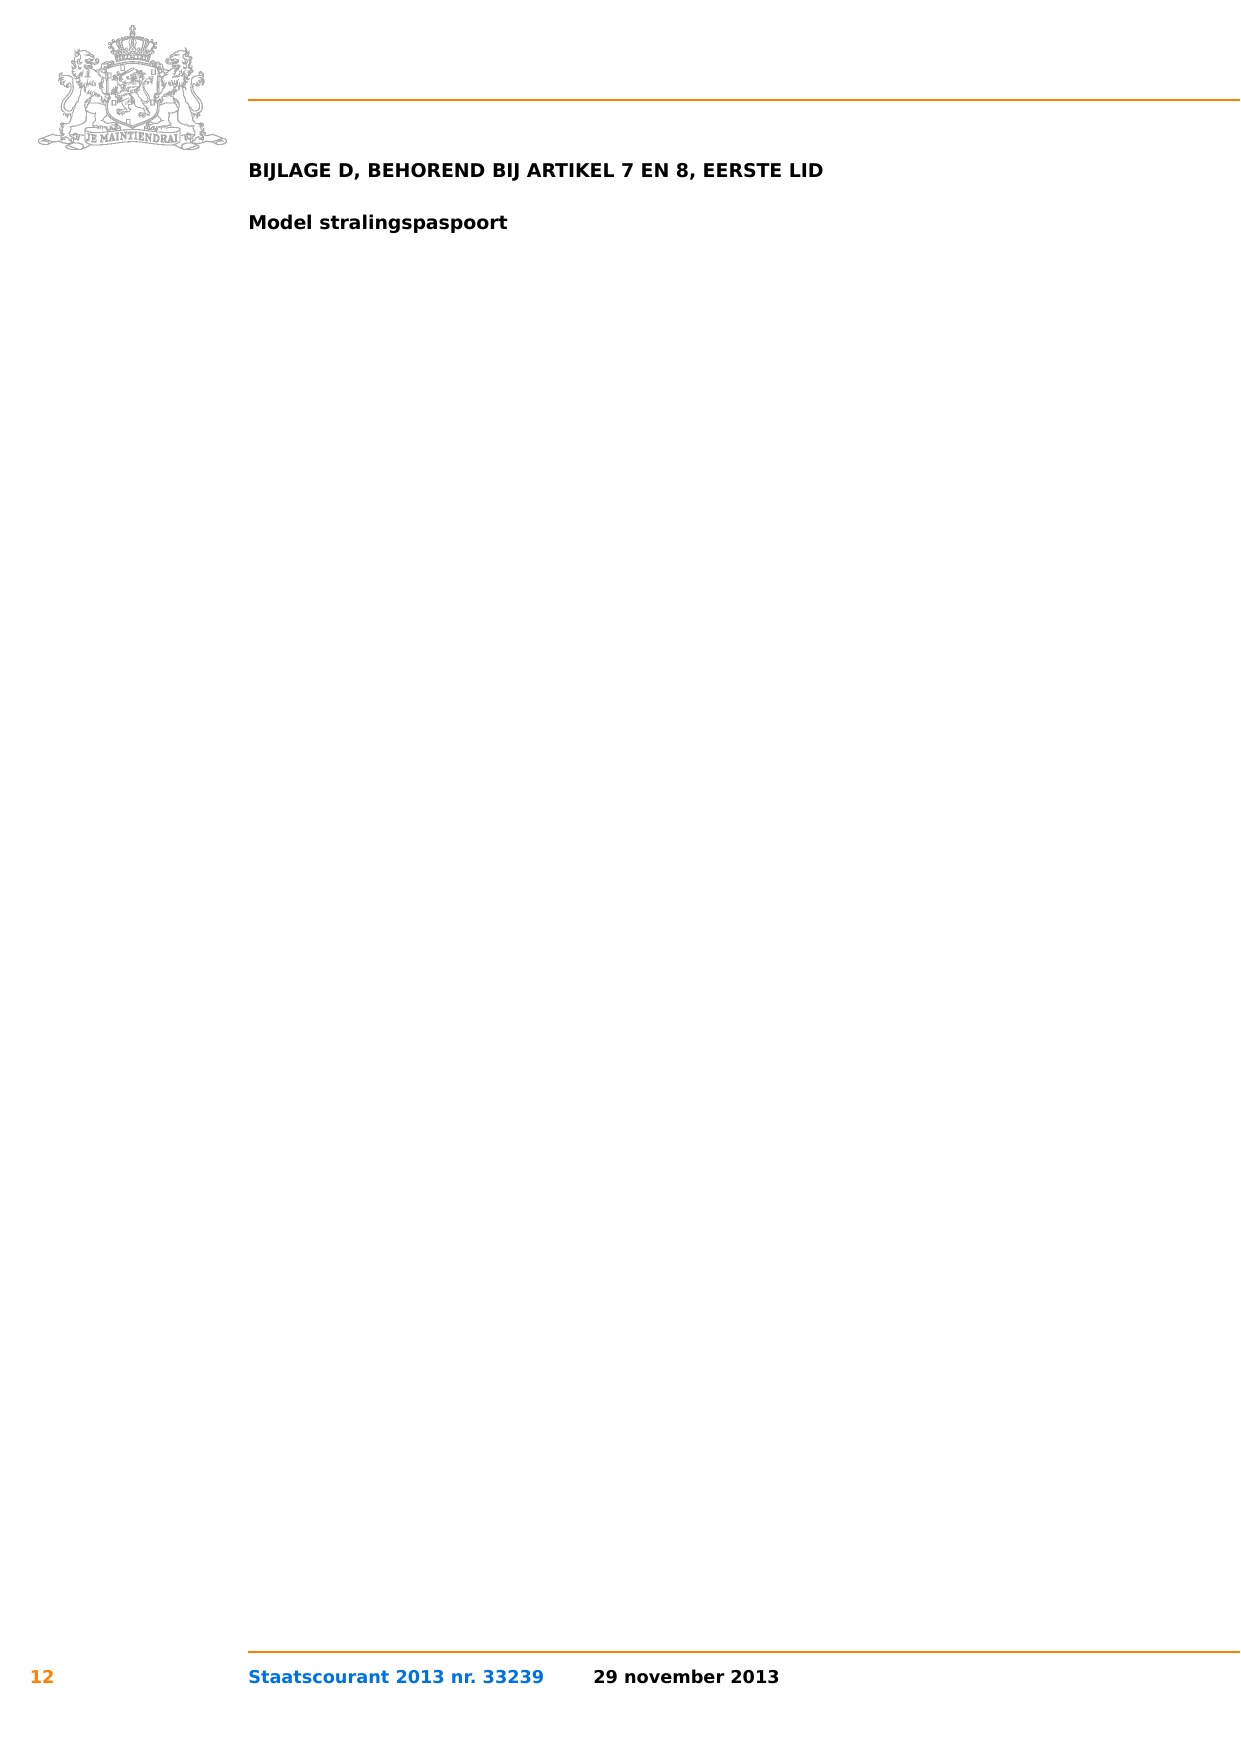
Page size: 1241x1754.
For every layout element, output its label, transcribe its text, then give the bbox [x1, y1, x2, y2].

subtitle BIJLAGE D, BEHOREND BIJ ARTIKEL 7 EN 8, EERSTE LID [248, 160, 1163, 182]
picture [38, 25, 227, 150]
subtitle Model stralingspaspoort [248, 212, 1163, 234]
